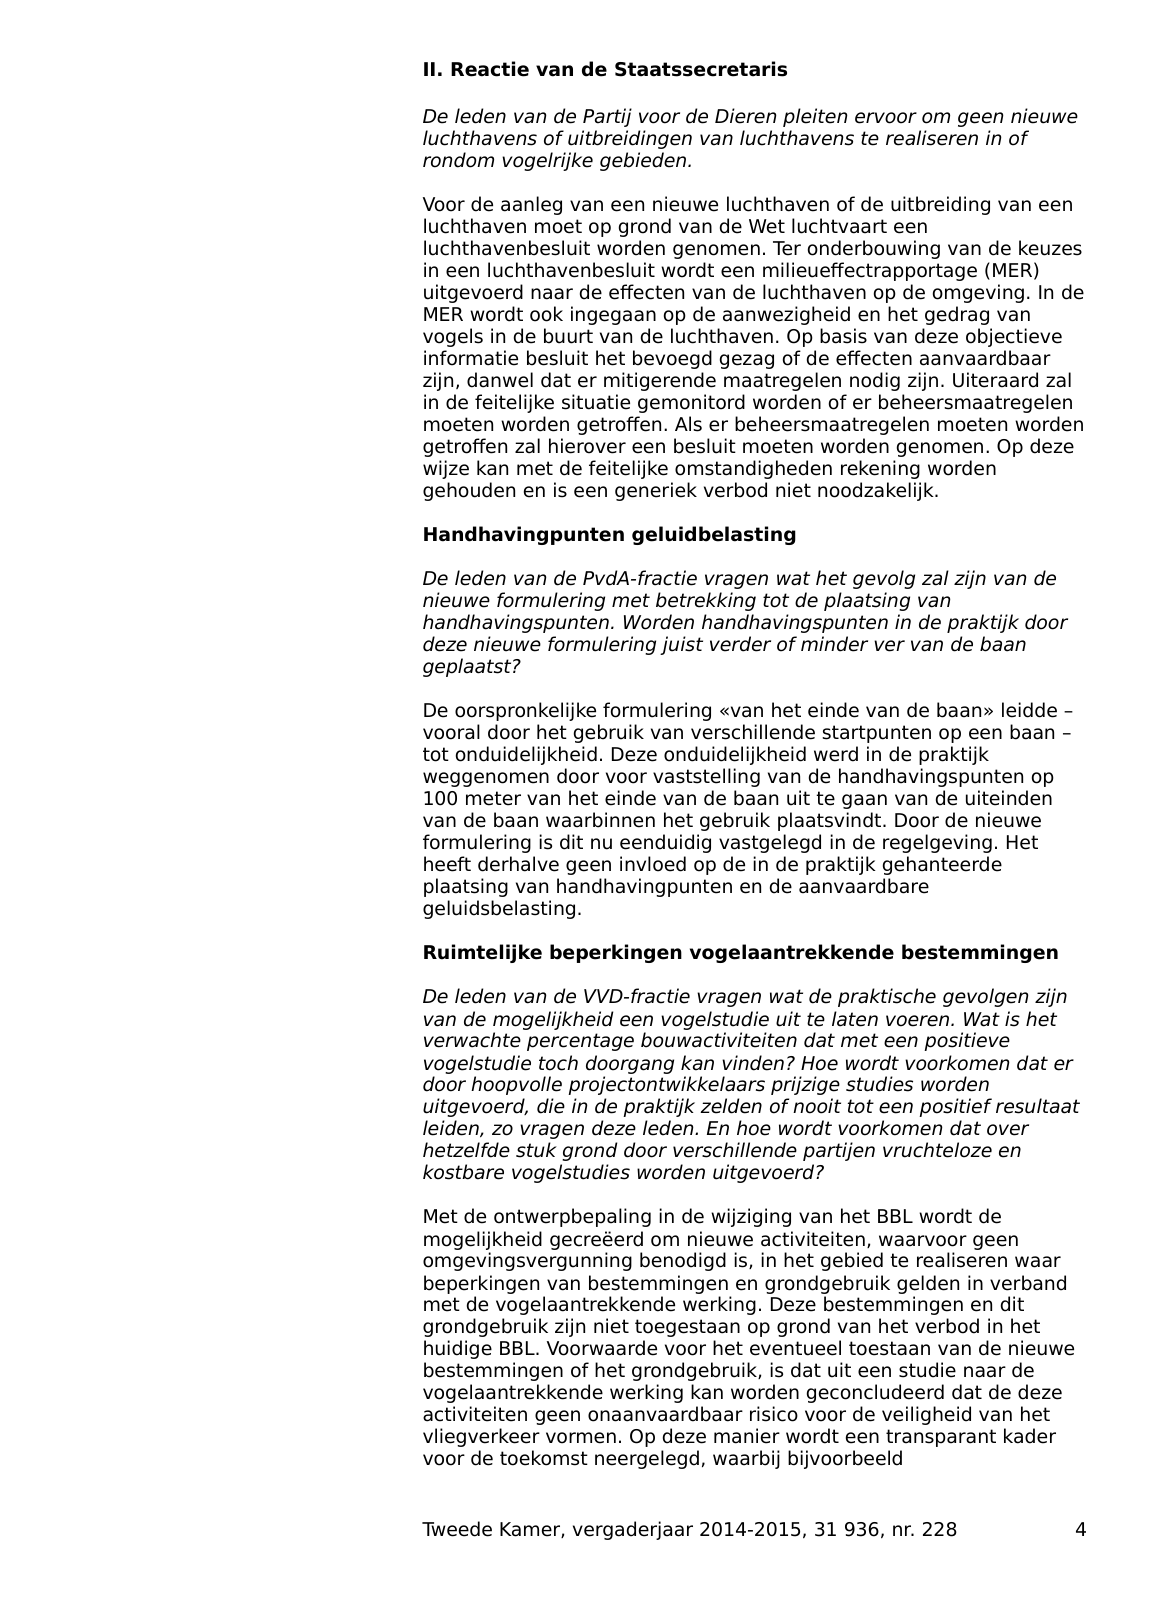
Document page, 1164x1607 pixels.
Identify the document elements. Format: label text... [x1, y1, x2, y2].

text De oorspronkelijke formulering «van het einde van de baan» leidde – vooral door het gebruik van verschillende startpunten op een baan – tot onduidelijkheid. Deze onduidelijkheid werd in de praktijk weggenomen door voor vaststelling van de handhavingspunten op 100 meter van het einde van de baan uit te gaan van de uiteinden van de baan waarbinnen het gebruik plaatsvindt. Door de nieuwe formulering is dit nu eenduidig vastgelegd in de regelgeving. Het heeft derhalve geen invloed op de in de praktijk gehanteerde plaatsing van handhavingpunten en de aanvaardbare geluidsbelasting. [422, 700, 1087, 920]
text De leden van de VVD-fractie vragen wat de praktische gevolgen zijn van de mogelijkheid een vogelstudie uit te laten voeren. Wat is het verwachte percentage bouwactiviteiten dat met een positieve vogelstudie toch doorgang kan vinden? Hoe wordt voorkomen dat er door hoopvolle projectontwikkelaars prijzige studies worden uitgevoerd, die in de praktijk zelden of nooit tot een positief resultaat leiden, zo vragen deze leden. En hoe wordt voorkomen dat over hetzelfde stuk grond door verschillende partijen vruchteloze en kostbare vogelstudies worden uitgevoerd? [422, 986, 1087, 1184]
text De leden van de Partij voor de Dieren pleiten ervoor om geen nieuwe luchthavens of uitbreidingen van luchthavens te realiseren in of rondom vogelrijke gebieden. [422, 106, 1087, 172]
text Voor de aanleg van een nieuwe luchthaven of de uitbreiding van een luchthaven moet op grond van de Wet luchtvaart een luchthavenbesluit worden genomen. Ter onderbouwing van de keuzes in een luchthavenbesluit wordt een milieueffectrapportage (MER) uitgevoerd naar de effecten van de luchthaven op de omgeving. In de MER wordt ook ingegaan op de aanwezigheid en het gedrag van vogels in de buurt van de luchthaven. Op basis van deze objectieve informatie besluit het bevoegd gezag of de effecten aanvaardbaar zijn, danwel dat er mitigerende maatregelen nodig zijn. Uiteraard zal in de feitelijke situatie gemonitord worden of er beheersmaatregelen moeten worden getroffen. Als er beheersmaatregelen moeten worden getroffen zal hierover een besluit moeten worden genomen. Op deze wijze kan met de feitelijke omstandigheden rekening worden gehouden en is een generiek verbod niet noodzakelijk. [422, 194, 1087, 502]
text Met de ontwerpbepaling in de wijziging van het BBL wordt de mogelijkheid gecreëerd om nieuwe activiteiten, waarvoor geen omgevingsvergunning benodigd is, in het gebied te realiseren waar beperkingen van bestemmingen en grondgebruik gelden in verband met de vogelaantrekkende werking. Deze bestemmingen en dit grondgebruik zijn niet toegestaan op grond van het verbod in het huidige BBL. Voorwaarde voor het eventueel toestaan van de nieuwe bestemmingen of het grondgebruik, is dat uit een studie naar de vogelaantrekkende werking kan worden geconcludeerd dat de deze activiteiten geen onaanvaardbaar risico voor de veiligheid van het vliegverkeer vormen. Op deze manier wordt een transparant kader voor de toekomst neergelegd, waarbij bijvoorbeeld [422, 1206, 1087, 1470]
subtitle Ruimtelijke beperkingen vogelaantrekkende bestemmingen [422, 942, 1087, 964]
subtitle Handhavingpunten geluidbelasting [422, 524, 1087, 546]
subtitle II. Reactie van de Staatssecretaris [422, 59, 1087, 81]
text De leden van de PvdA-fractie vragen wat het gevolg zal zijn van de nieuwe formulering met betrekking tot de plaatsing van handhavingspunten. Worden handhavingspunten in de praktijk door deze nieuwe formulering juist verder of minder ver van de baan geplaatst? [422, 568, 1087, 678]
